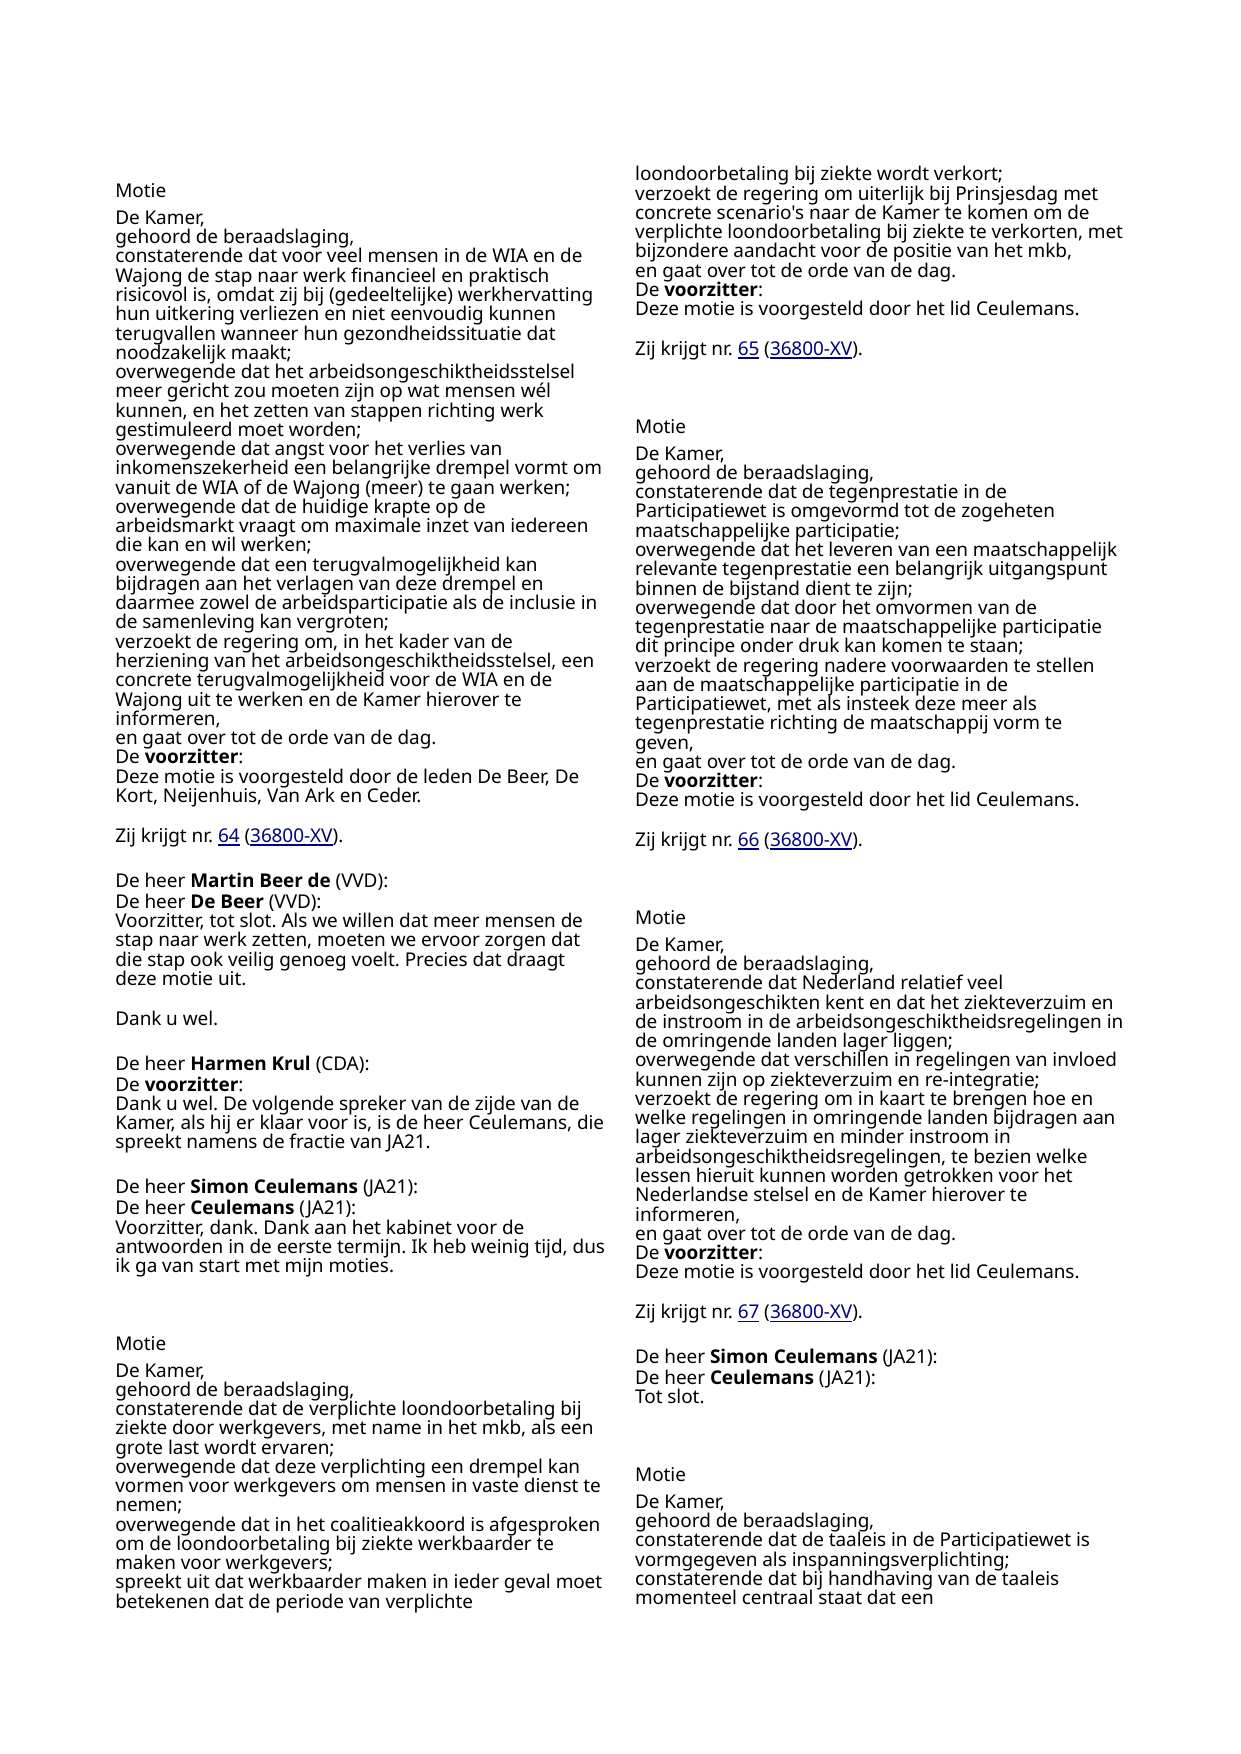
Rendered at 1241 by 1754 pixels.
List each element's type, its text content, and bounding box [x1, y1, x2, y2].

text gehoord de beraadslaging, [115, 1381, 605, 1400]
text De heer Ceulemans (JA21): [115, 1199, 605, 1219]
text Zij krijgt nr. 64 (36800-XV). [115, 827, 605, 846]
text De heer Martin Beer de (VVD): [115, 867, 605, 893]
text De voorzitter: [635, 1244, 1125, 1263]
text overwegende dat angst voor het verlies van inkomenszekerheid een belangrijke drempel vormt om vanuit de WIA of de Wajong (meer) te gaan werken; [115, 440, 605, 498]
text overwegende dat verschillen in regelingen van invloed kunnen zijn op ziekteverzuim en re-integratie; [635, 1051, 1125, 1090]
text De voorzitter: [115, 1076, 605, 1095]
text verzoekt de regering om, in het kader van de herziening van het arbeidsongeschiktheidsstelsel, een concrete terugvalmogelijkheid voor de WIA en de Wajong uit te werken en de Kamer hierover te informeren, [115, 633, 605, 729]
text spreekt uit dat werkbaarder maken in ieder geval moet betekenen dat de periode van verplichte [115, 1573, 605, 1612]
text constaterende dat voor veel mensen in de WIA en de Wajong de stap naar werk financieel en praktisch risicovol is, omdat zij bij (gedeeltelijke) werkhervatting hun uitkering verliezen en niet eenvoudig kunnen terugvallen wanneer hun gezondheidssituatie dat noodzakelijk maakt; [115, 247, 605, 363]
text De heer Simon Ceulemans (JA21): [115, 1174, 605, 1199]
text De Kamer, [635, 444, 1125, 464]
text Voorzitter, tot slot. Als we willen dat meer mensen de stap naar werk zetten, moeten we ervoor zorgen dat die stap ook veilig genoeg voelt. Precies dat draagt deze motie uit. [115, 912, 605, 989]
text overwegende dat het arbeidsongeschiktheidsstelsel meer gericht zou moeten zijn op wat mensen wél kunnen, en het zetten van stappen richting werk gestimuleerd moet worden; [115, 363, 605, 440]
text De Kamer, [635, 1493, 1125, 1512]
text Deze motie is voorgesteld door de leden De Beer, De Kort, Neijenhuis, Van Ark en Ceder. [115, 768, 605, 806]
text De voorzitter: [115, 748, 605, 768]
text overwegende dat de huidige krapte op de arbeidsmarkt vraagt om maximale inzet van iedereen die kan en wil werken; [115, 498, 605, 556]
text gehoord de beraadslaging, [635, 464, 1125, 483]
text Zij krijgt nr. 67 (36800-XV). [635, 1303, 1125, 1323]
text De heer Simon Ceulemans (JA21): [635, 1343, 1125, 1369]
text De heer Ceulemans (JA21): [635, 1369, 1125, 1388]
text Motie [635, 904, 1125, 930]
text constaterende dat de verplichte loondoorbetaling bij ziekte door werkgevers, met name in het mkb, als een grote last wordt ervaren; [115, 1400, 605, 1458]
text Zij krijgt nr. 65 (36800-XV). [635, 340, 1125, 359]
text Deze motie is voorgesteld door het lid Ceulemans. [635, 300, 1125, 319]
text loondoorbetaling bij ziekte wordt verkort; [635, 165, 1125, 184]
text Tot slot. [635, 1388, 1125, 1408]
text De voorzitter: [635, 772, 1125, 791]
text constaterende dat bij handhaving van de taaleis momenteel centraal staat dat een [635, 1570, 1125, 1608]
text Motie [115, 1330, 605, 1356]
text verzoekt de regering nadere voorwaarden te stellen aan de maatschappelijke participatie in de Participatiewet, met als insteek deze meer als tegenprestatie richting de maatschappij vorm te geven, [635, 657, 1125, 753]
text Dank u wel. De volgende spreker van de zijde van de Kamer, als hij er klaar voor is, is de heer Ceulemans, die spreekt namens de fractie van JA21. [115, 1095, 605, 1153]
text De heer De Beer (VVD): [115, 893, 605, 912]
text verzoekt de regering om uiterlijk bij Prinsjesdag met concrete scenario's naar de Kamer te komen om de verplichte loondoorbetaling bij ziekte te verkorten, met bijzondere aandacht voor de positie van het mkb, [635, 184, 1125, 262]
text De heer Harmen Krul (CDA): [115, 1050, 605, 1076]
text overwegende dat een terugvalmogelijkheid kan bijdragen aan het verlagen van deze drempel en daarmee zowel de arbeidsparticipatie als de inclusie in de samenleving kan vergroten; [115, 556, 605, 633]
text Deze motie is voorgesteld door het lid Ceulemans. [635, 791, 1125, 811]
text gehoord de beraadslaging, [635, 955, 1125, 974]
text De Kamer, [635, 936, 1125, 955]
text Voorzitter, dank. Dank aan het kabinet voor de antwoorden in de eerste termijn. Ik heb weinig tijd, dus ik ga van start met mijn moties. [115, 1219, 605, 1276]
text gehoord de beraadslaging, [635, 1512, 1125, 1531]
text Motie [635, 413, 1125, 439]
text overwegende dat deze verplichting een drempel kan vormen voor werkgevers om mensen in vaste dienst te nemen; [115, 1458, 605, 1516]
text verzoekt de regering om in kaart te brengen hoe en welke regelingen in omringende landen bijdragen aan lager ziekteverzuim en minder instroom in arbeidsongeschiktheidsregelingen, te bezien welke lessen hieruit kunnen worden getrokken voor het Nederlandse stelsel en de Kamer hierover te informeren, [635, 1090, 1125, 1225]
text De Kamer, [115, 209, 605, 228]
text Motie [115, 177, 605, 203]
text Deze motie is voorgesteld door het lid Ceulemans. [635, 1263, 1125, 1283]
text overwegende dat in het coalitieakkoord is afgesproken om de loondoorbetaling bij ziekte werkbaarder te maken voor werkgevers; [115, 1516, 605, 1573]
text Dank u wel. [115, 1010, 605, 1029]
text constaterende dat Nederland relatief veel arbeidsongeschikten kent en dat het ziekteverzuim en de instroom in de arbeidsongeschiktheidsregelingen in de omringende landen lager liggen; [635, 974, 1125, 1051]
text en gaat over tot de orde van de dag. [635, 753, 1125, 772]
text overwegende dat het leveren van een maatschappelijk relevante tegenprestatie een belangrijk uitgangspunt binnen de bijstand dient te zijn; [635, 541, 1125, 599]
text Zij krijgt nr. 66 (36800-XV). [635, 831, 1125, 851]
text De voorzitter: [635, 281, 1125, 300]
text constaterende dat de tegenprestatie in de Participatiewet is omgevormd tot de zogeheten maatschappelijke participatie; [635, 483, 1125, 541]
text De Kamer, [115, 1362, 605, 1381]
text overwegende dat door het omvormen van de tegenprestatie naar de maatschappelijke participatie dit principe onder druk kan komen te staan; [635, 599, 1125, 657]
text en gaat over tot de orde van de dag. [635, 262, 1125, 281]
text en gaat over tot de orde van de dag. [635, 1225, 1125, 1244]
text Motie [635, 1461, 1125, 1487]
text en gaat over tot de orde van de dag. [115, 729, 605, 748]
text constaterende dat de taaleis in de Participatiewet is vormgegeven als inspanningsverplichting; [635, 1531, 1125, 1570]
text gehoord de beraadslaging, [115, 228, 605, 247]
